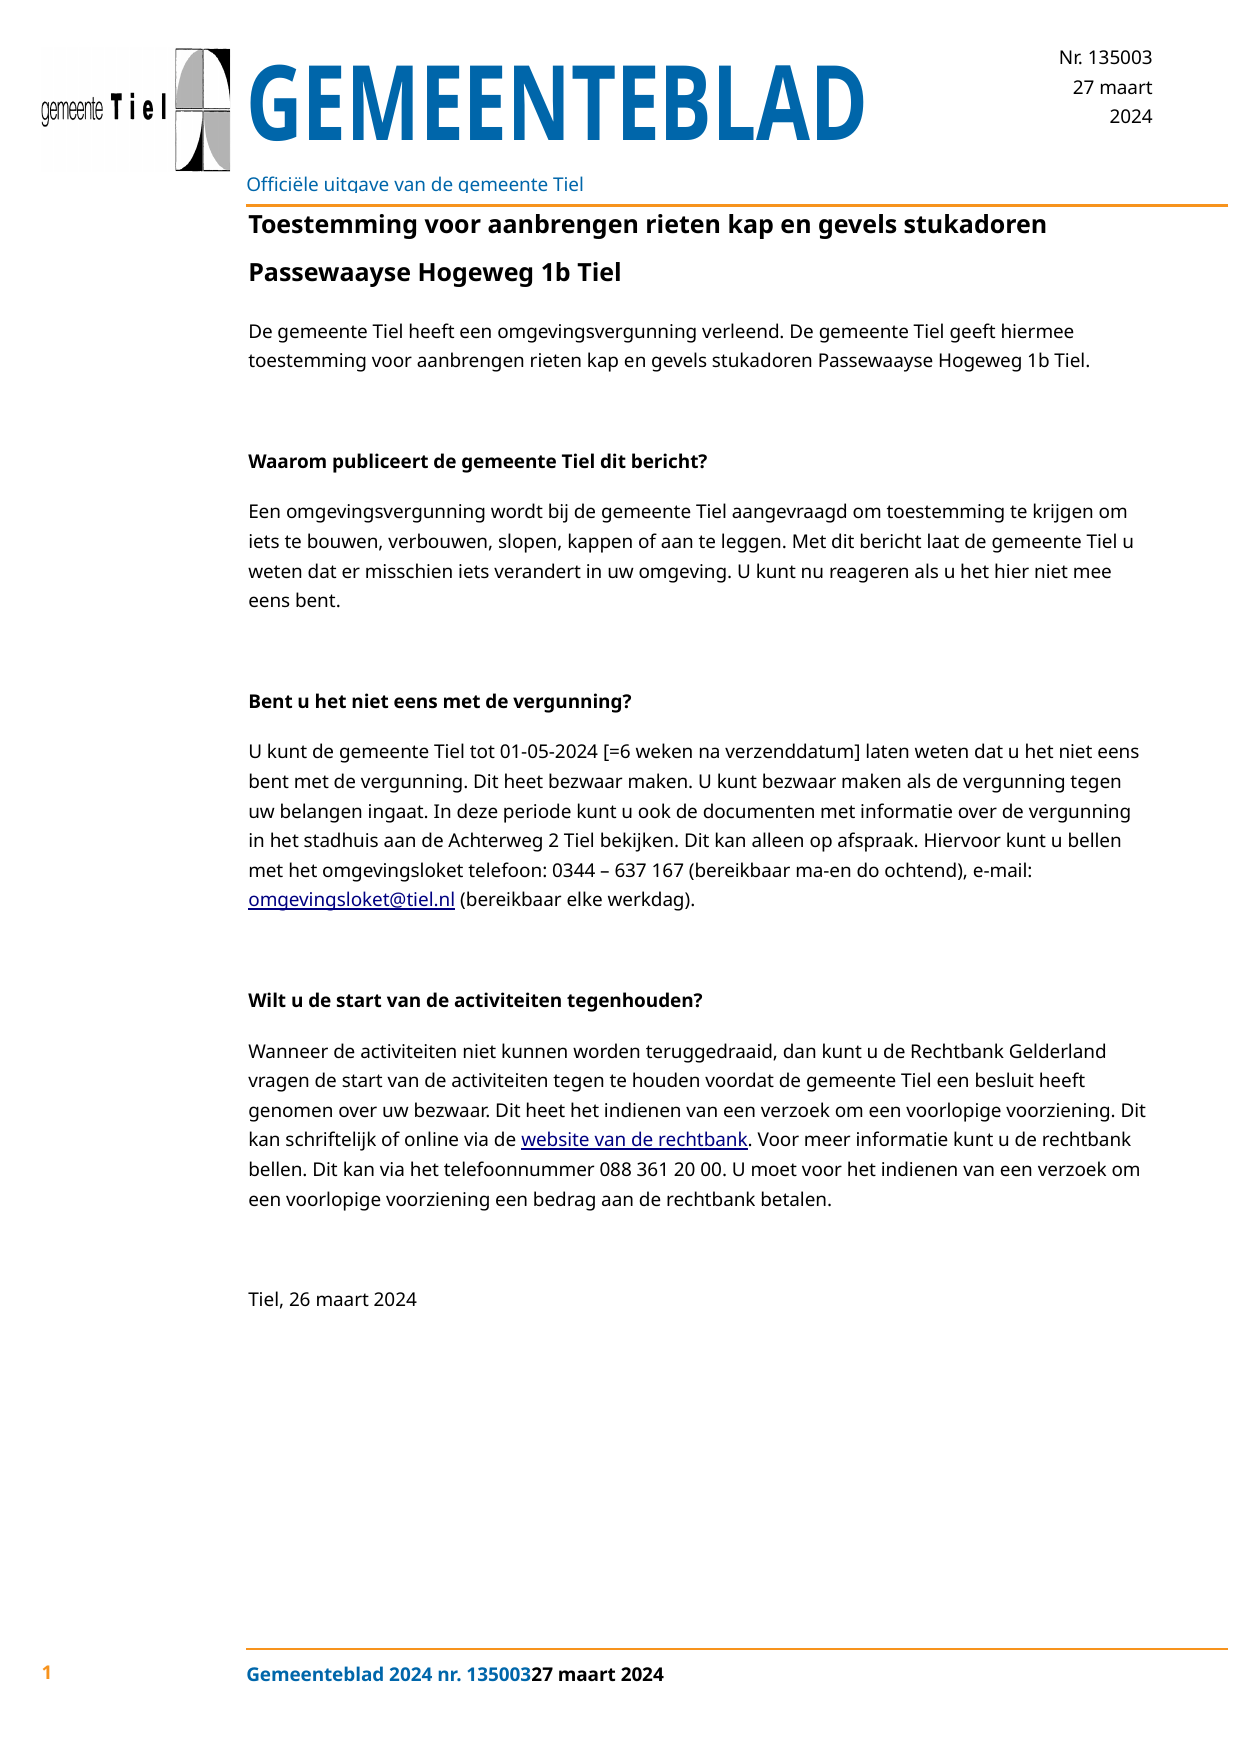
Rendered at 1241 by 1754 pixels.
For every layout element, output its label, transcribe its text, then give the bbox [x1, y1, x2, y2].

text Een omgevingsvergunning wordt bij de gemeente Tiel aangevraagd om toestemming te krijgen om iets te bouwen, verbouwen, slopen, kappen of aan te leggen. Met dit bericht laat de gemeente Tiel u weten dat er misschien iets verandert in uw omgeving. U kunt nu reageren als u het hier niet mee eens bent. [248, 499, 1152, 613]
picture [41, 47, 231, 172]
text Waarom publiceert de gemeente Tiel dit bericht? [248, 448, 1152, 474]
text Bent u het niet eens met de vergunning? [248, 688, 1152, 714]
text U kunt de gemeente Tiel tot 01-05-2024 [=6 weken na verzenddatum] laten weten dat u het niet eens bent met de vergunning. Dit heet bezwaar maken. U kunt bezwaar maken als de vergunning tegen uw belangen ingaat. In deze periode kunt u ook de documenten met informatie over de vergunning in het stadhuis aan de Achterweg 2 Tiel bekijken. Dit kan alleen op afspraak. Hiervoor kunt u bellen met het omgevingsloket telefoon: 0344 – 637 167 (bereikbaar ma-en do ochtend), e-mail: omgevingsloket@tiel.nl (bereikbaar elke werkdag). [248, 739, 1152, 912]
text De gemeente Tiel heeft een omgevingsvergunning verleend. De gemeente Tiel geeft hiermee toestemming voor aanbrengen rieten kap en gevels stukadoren Passewaayse Hogeweg 1b Tiel. [248, 318, 1152, 373]
text Wilt u de start van de activiteiten tegenhouden? [248, 987, 1152, 1013]
text Toestemming voor aanbrengen rieten kap en gevels stukadoren Passewaayse Hogeweg 1b Tiel [248, 207, 1152, 288]
text Tiel, 26 maart 2024 [248, 1287, 1152, 1312]
text Wanneer de activiteiten niet kunnen worden teruggedraaid, dan kunt u de Rechtbank Gelderland vragen de start van de activiteiten tegen te houden voordat de gemeente Tiel een besluit heeft genomen over uw bezwaar. Dit heet het indienen van een verzoek om een voorlopige voorziening. Dit kan schriftelijk of online via de website van de rechtbank. Voor meer informatie kunt u de rechtbank bellen. Dit kan via het telefoonnummer 088 361 20 00. U moet voor het indienen van een verzoek om een voorlopige voorziening een bedrag aan de rechtbank betalen. [248, 1038, 1152, 1212]
